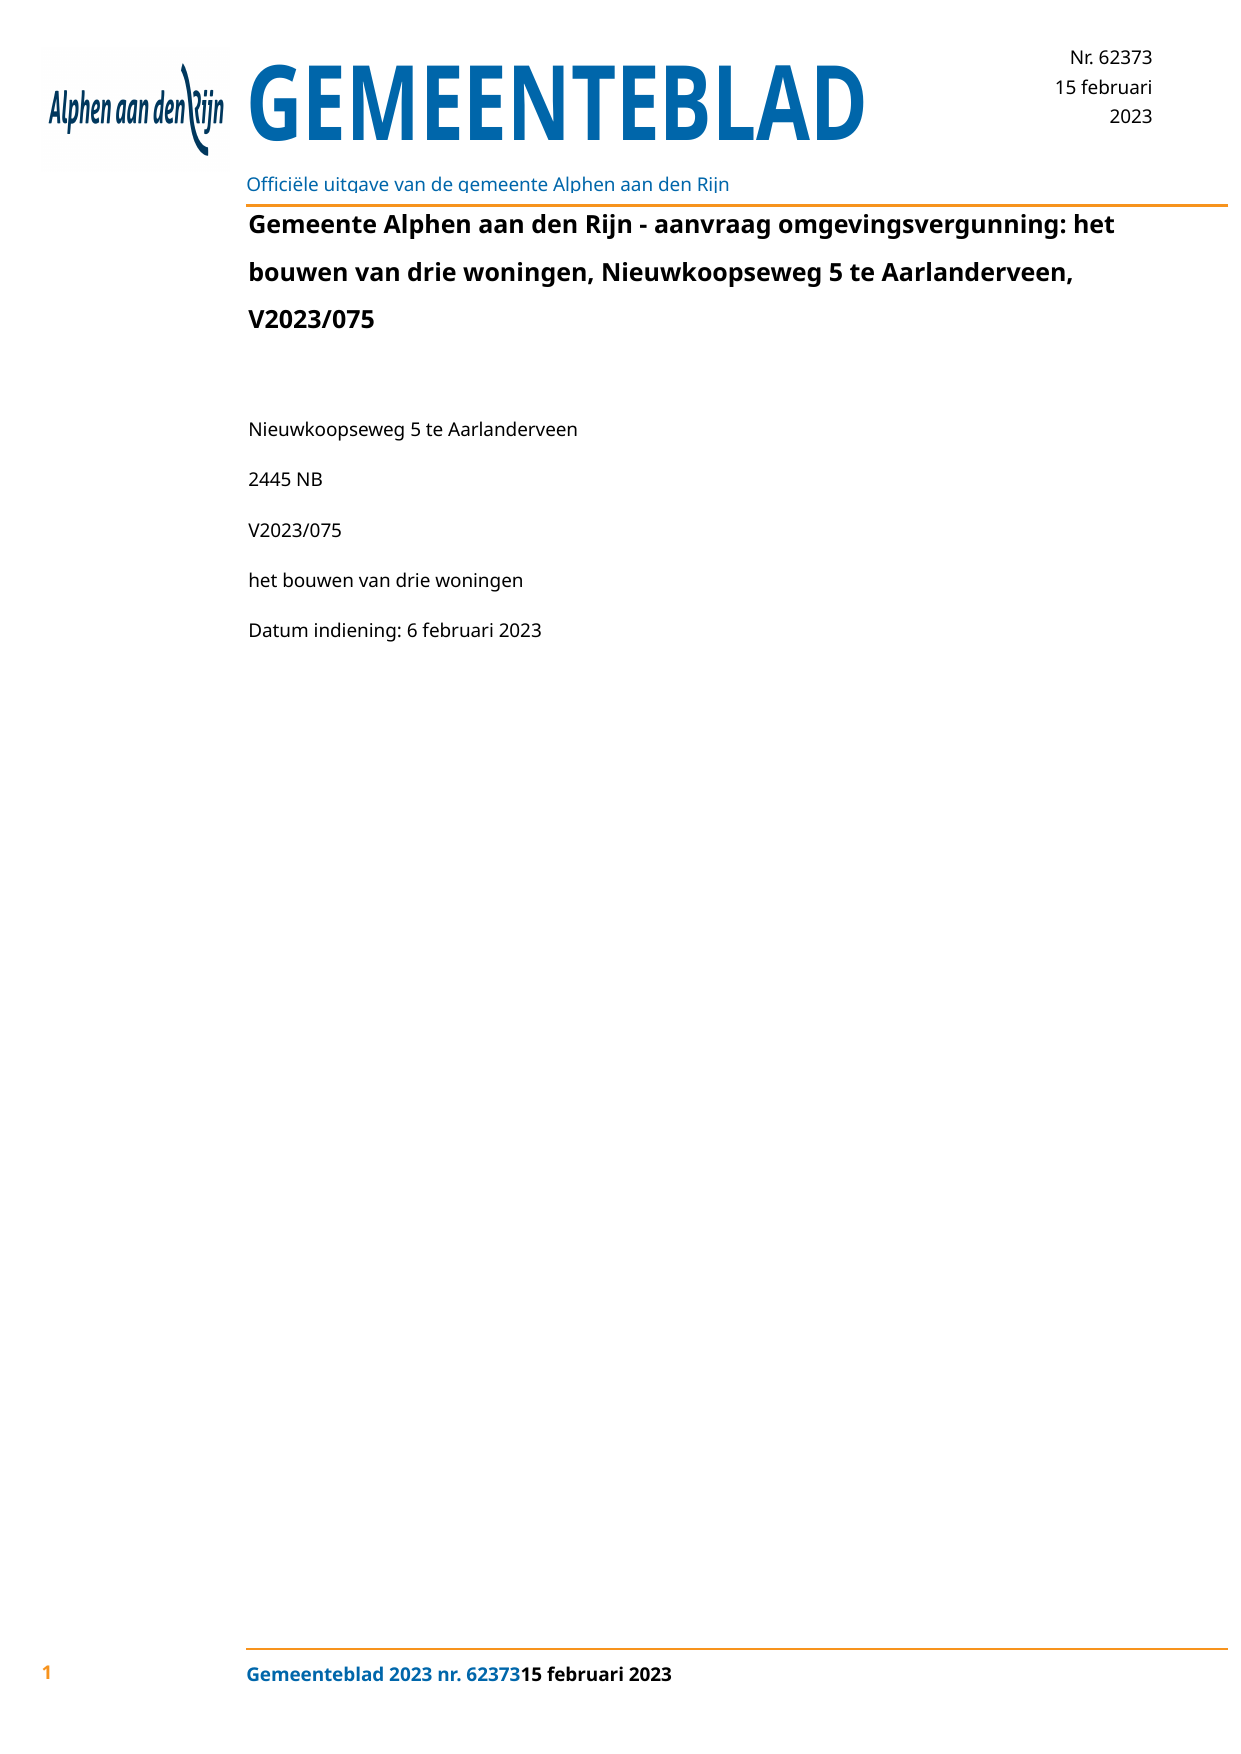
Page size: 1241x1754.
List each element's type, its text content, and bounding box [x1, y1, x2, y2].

text V2023/075 [248, 517, 1152, 542]
text Datum indiening: 6 februari 2023 [248, 618, 1152, 643]
text 2445 NB [248, 466, 1152, 492]
picture [41, 47, 231, 172]
text Gemeente Alphen aan den Rijn - aanvraag omgevingsvergunning: het bouwen van drie woningen, Nieuwkoopseweg 5 te Aarlanderveen, V2023/075 [248, 207, 1152, 336]
text het bouwen van drie woningen [248, 567, 1152, 593]
text Nieuwkoopseweg 5 te Aarlanderveen [248, 416, 1152, 442]
